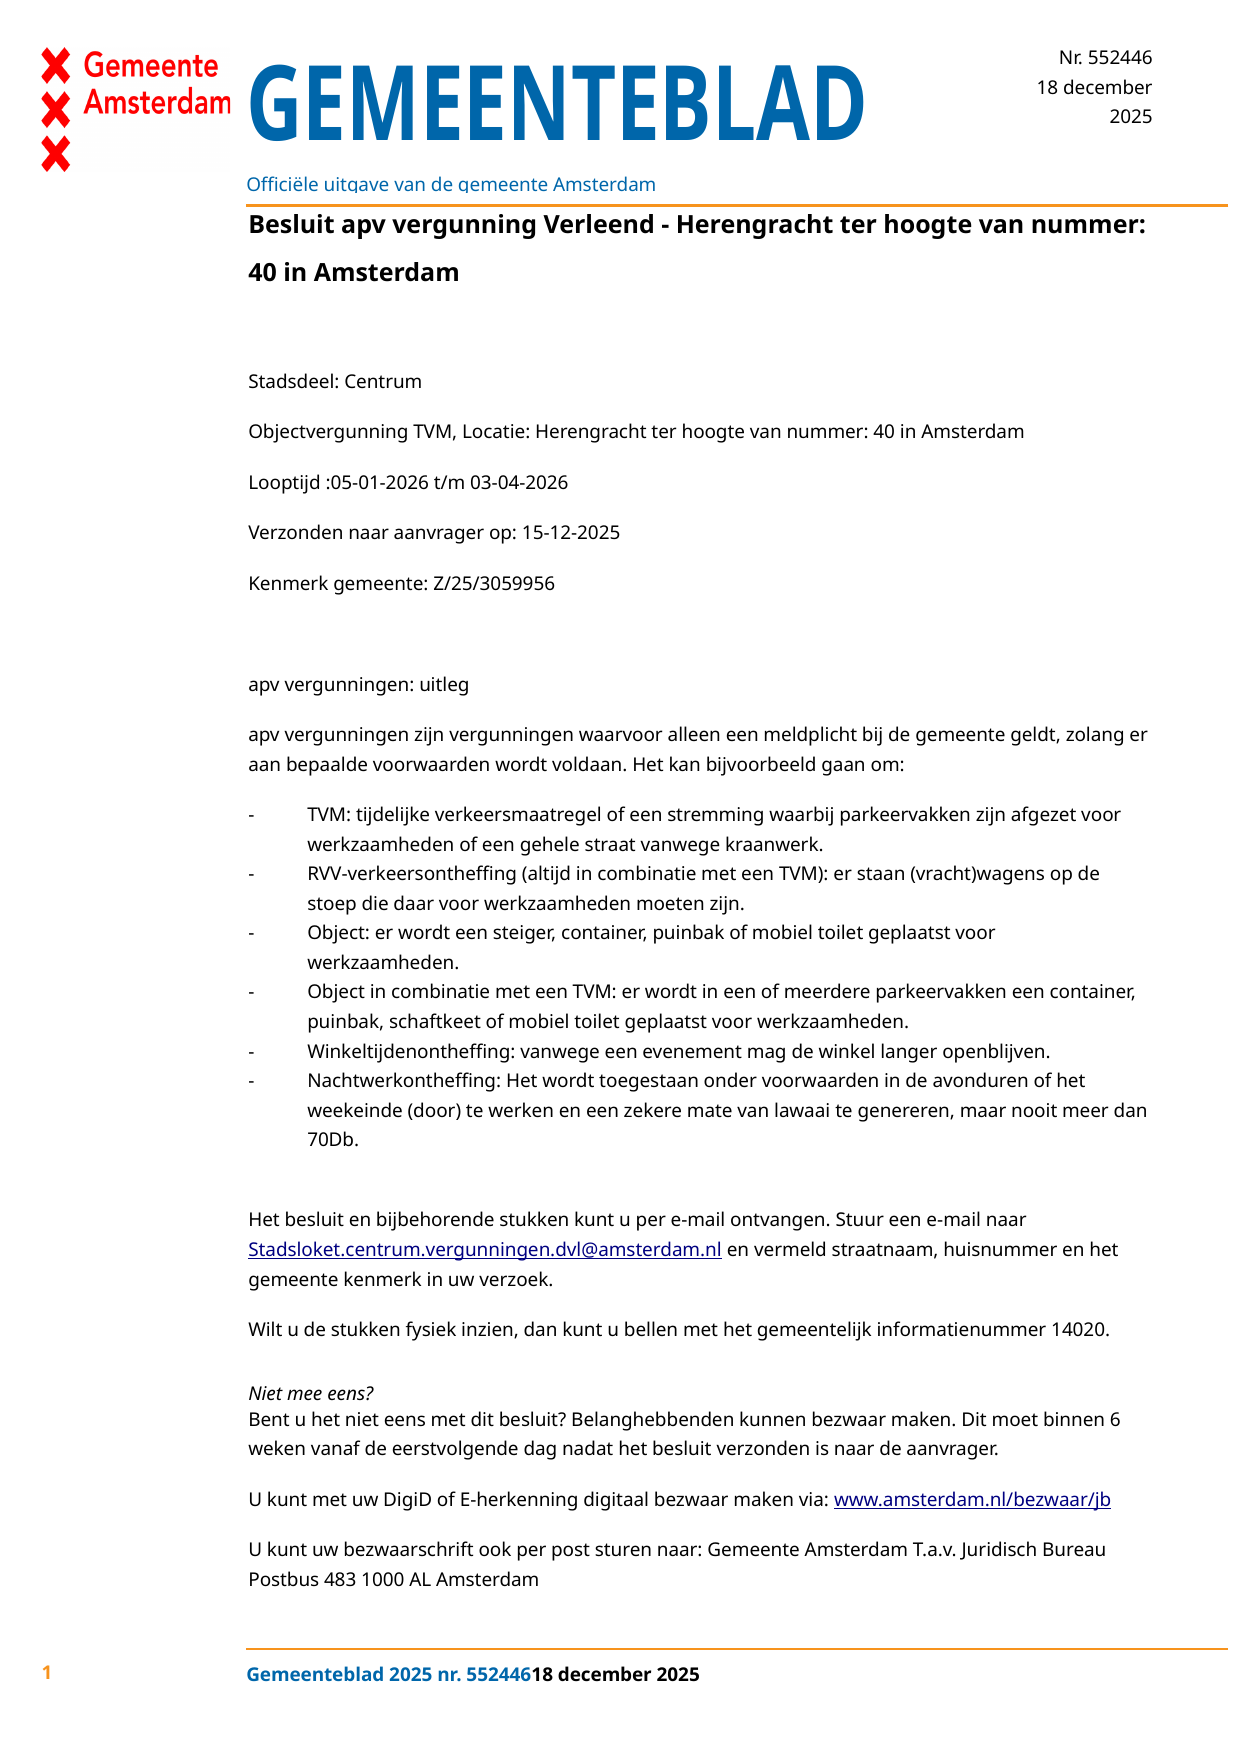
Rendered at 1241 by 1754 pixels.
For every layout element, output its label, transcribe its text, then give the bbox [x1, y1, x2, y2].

text Kenmerk gemeente: Z/25/3059956 [248, 570, 1152, 596]
list Winkeltijdenontheffing: vanwege een evenement mag de winkel langer openblijven. [248, 1038, 1152, 1064]
text Besluit apv vergunning Verleend - Herengracht ter hoogte van nummer: 40 in Amsterdam [248, 207, 1152, 288]
list RVV-verkeersontheffing (altijd in combinatie met een TVM): er staan (vracht)wagens op de stoep die daar voor werkzaamheden moeten zijn. [248, 860, 1152, 916]
list Object: er wordt een steiger, container, puinbak of mobiel toilet geplaatst voor werkzaamheden. [248, 919, 1152, 975]
text Looptijd :05-01-2026 t/m 03-04-2026 [248, 469, 1152, 495]
text Wilt u de stukken fysiek inzien, dan kunt u bellen met het gemeentelijk informatienummer 14020. [248, 1316, 1152, 1342]
list Nachtwerkontheffing: Het wordt toegestaan onder voorwaarden in de avonduren of het weekeinde (door) te werken en een zekere mate van lawaai te genereren, maar nooit meer dan 70Db. [248, 1067, 1152, 1152]
text apv vergunningen zijn vergunningen waarvoor alleen een meldplicht bij de gemeente geldt, zolang er aan bepaalde voorwaarden wordt voldaan. Het kan bijvoorbeeld gaan om: [248, 721, 1152, 777]
text Stadsdeel: Centrum [248, 368, 1152, 394]
picture [41, 47, 231, 172]
text Objectvergunning TVM, Locatie: Herengracht ter hoogte van nummer: 40 in Amsterdam [248, 419, 1152, 444]
list TVM: tijdelijke verkeersmaatregel of een stremming waarbij parkeervakken zijn afgezet voor werkzaamheden of een gehele straat vanwege kraanwerk. [248, 801, 1152, 857]
text U kunt uw bezwaarschrift ook per post sturen naar: Gemeente Amsterdam T.a.v. Juridisch Bureau Postbus 483 1000 AL Amsterdam [248, 1536, 1152, 1592]
text Het besluit en bijbehorende stukken kunt u per e-mail ontvangen. Stuur een e-mail naar Stadsloket.centrum.vergunningen.dvl@amsterdam.nl en vermeld straatnaam, huisnummer en het gemeente kenmerk in uw verzoek. [248, 1207, 1152, 1292]
text Verzonden naar aanvrager op: 15-12-2025 [248, 519, 1152, 545]
text Bent u het niet eens met dit besluit? Belanghebbenden kunnen bezwaar maken. Dit moet binnen 6 weken vanaf de eerstvolgende dag nadat het besluit verzonden is naar de aanvrager. [248, 1406, 1152, 1461]
text U kunt met uw DigiD of E-herkenning digitaal bezwaar maken via: www.amsterdam.nl/bezwaar/jb [248, 1486, 1152, 1512]
text Niet mee eens? [248, 1380, 1152, 1406]
text apv vergunningen: uitleg [248, 671, 1152, 697]
list Object in combinatie met een TVM: er wordt in een of meerdere parkeervakken een container, puinbak, schaftkeet of mobiel toilet geplaatst voor werkzaamheden. [248, 979, 1152, 1034]
